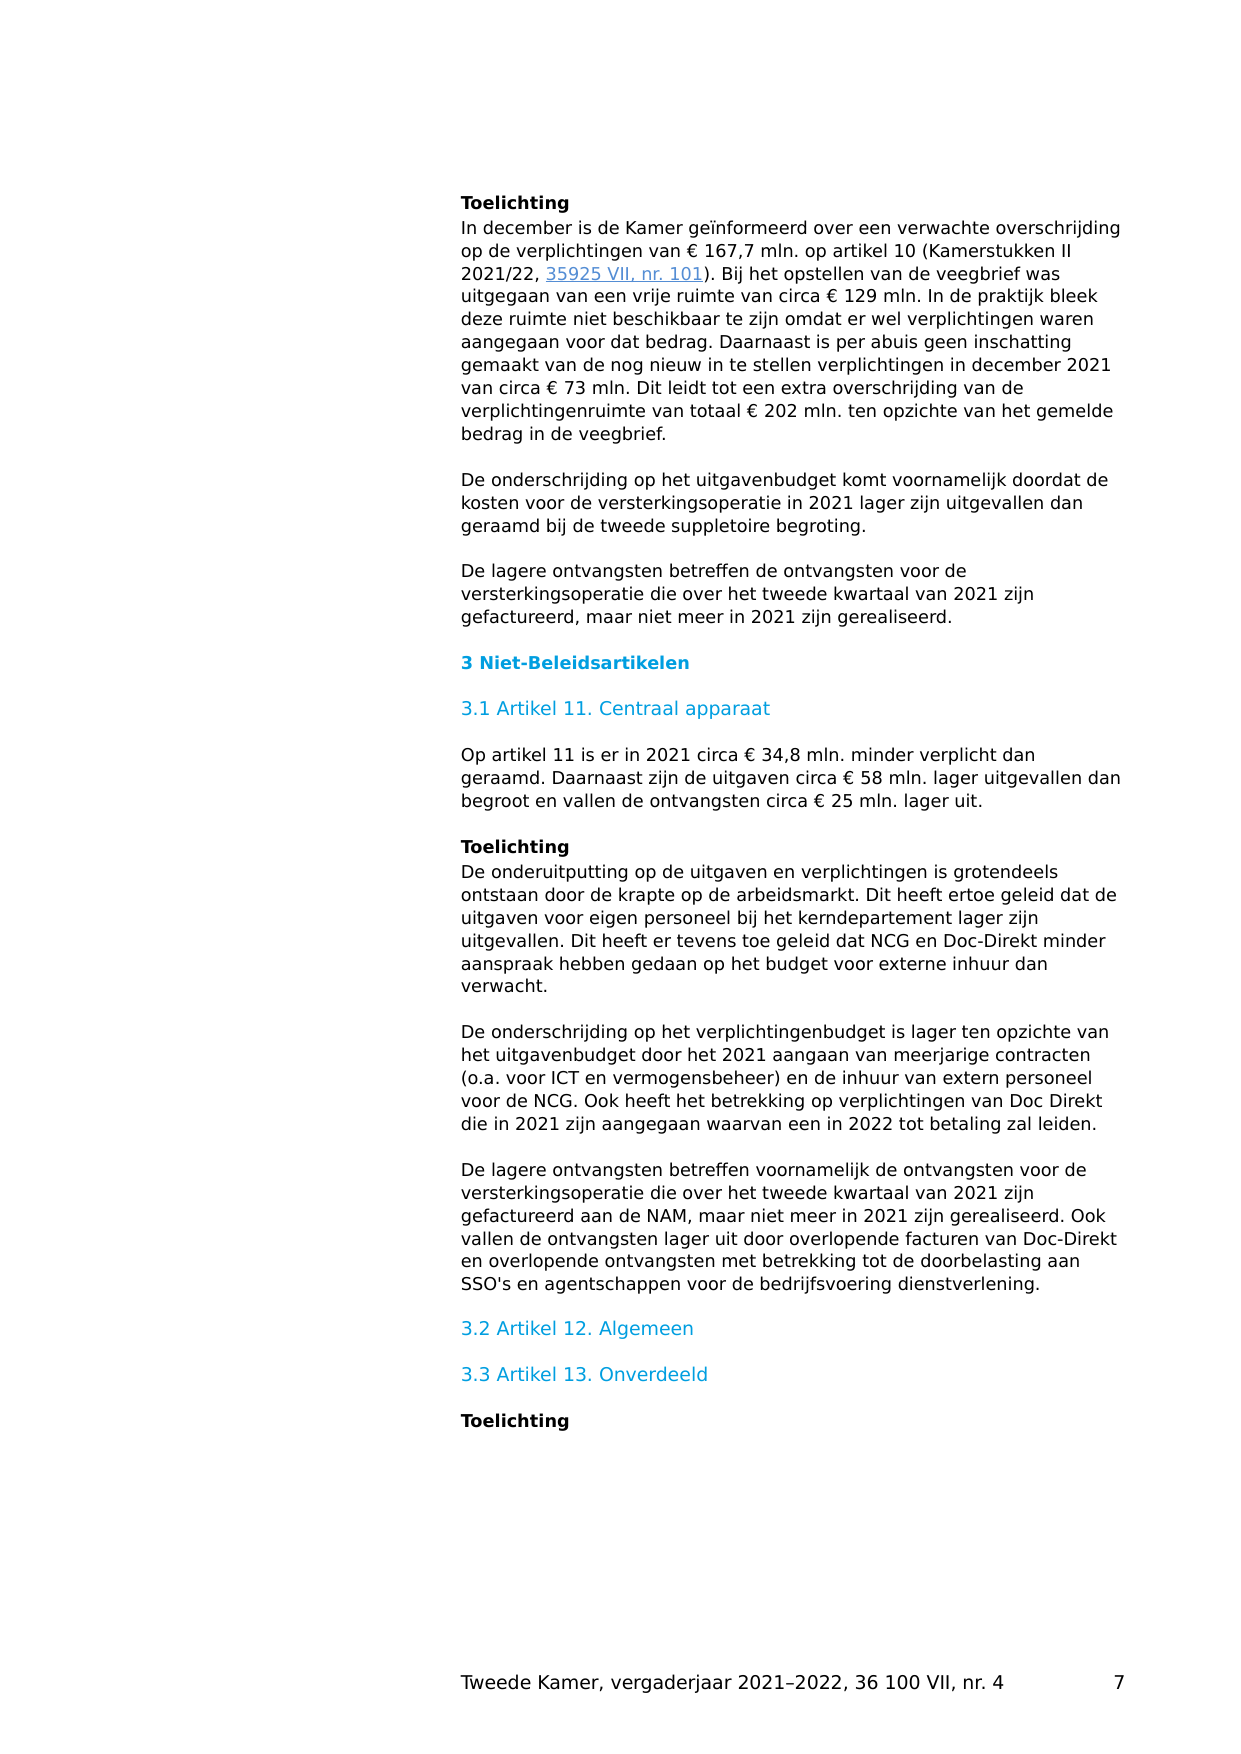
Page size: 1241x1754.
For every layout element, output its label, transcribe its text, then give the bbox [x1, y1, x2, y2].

text Op artikel 11 is er in 2021 circa € 34,8 mln. minder verplicht dan geraamd. Daarnaast zijn de uitgaven circa € 58 mln. lager uitgevallen dan begroot en vallen de ontvangsten circa € 25 mln. lager uit. [461, 743, 1125, 812]
text De onderschrijding op het uitgavenbudget komt voornamelijk doordat de kosten voor de versterkingsoperatie in 2021 lager zijn uitgevallen dan geraamd bij de tweede suppletoire begroting. [461, 468, 1125, 537]
text Toelichting [461, 191, 1125, 214]
text De onderuitputting op de uitgaven en verplichtingen is grotendeels ontstaan door de krapte op de arbeidsmarkt. Dit heeft ertoe geleid dat de uitgaven voor eigen personeel bij het kerndepartement lager zijn uitgevallen. Dit heeft er tevens toe geleid dat NCG en Doc-Direkt minder aanspraak hebben gedaan op het budget voor externe inhuur dan verwacht. [461, 860, 1125, 997]
title 3 Niet-Beleidsartikelen [461, 651, 1125, 674]
title 3.3 Artikel 13. Onverdeeld [461, 1364, 1125, 1386]
text De onderschrijding op het verplichtingenbudget is lager ten opzichte van het uitgavenbudget door het 2021 aangaan van meerjarige contracten (o.a. voor ICT en vermogensbeheer) en de inhuur van extern personeel voor de NCG. Ook heeft het betrekking op verplichtingen van Doc Direkt die in 2021 zijn aangegaan waarvan een in 2022 tot betaling zal leiden. [461, 1020, 1125, 1135]
text Toelichting [461, 1409, 1125, 1432]
text In december is de Kamer geïnformeerd over een verwachte overschrijding op de verplichtingen van € 167,7 mln. op artikel 10 (Kamerstukken II 2021/22, 35925 VII, nr. 101). Bij het opstellen van de veegbrief was uitgegaan van een vrije ruimte van circa € 129 mln. In de praktijk bleek deze ruimte niet beschikbaar te zijn omdat er wel verplichtingen waren aangegaan voor dat bedrag. Daarnaast is per abuis geen inschatting gemaakt van de nog nieuw in te stellen verplichtingen in december 2021 van circa € 73 mln. Dit leidt tot een extra overschrijding van de verplichtingenruimte van totaal € 202 mln. ten opzichte van het gemelde bedrag in de veegbrief. [461, 216, 1125, 445]
text De lagere ontvangsten betreffen voornamelijk de ontvangsten voor de versterkingsoperatie die over het tweede kwartaal van 2021 zijn gefactureerd aan de NAM, maar niet meer in 2021 zijn gerealiseerd. Ook vallen de ontvangsten lager uit door overlopende facturen van Doc-Direkt en overlopende ontvangsten met betrekking tot de doorbelasting aan SSO's en agentschappen voor de bedrijfsvoering dienstverlening. [461, 1158, 1125, 1295]
title 3.2 Artikel 12. Algemeen [461, 1318, 1125, 1340]
text Toelichting [461, 835, 1125, 858]
title 3.1 Artikel 11. Centraal apparaat [461, 698, 1125, 720]
text De lagere ontvangsten betreffen de ontvangsten voor de versterkingsoperatie die over het tweede kwartaal van 2021 zijn gefactureerd, maar niet meer in 2021 zijn gerealiseerd. [461, 559, 1125, 628]
